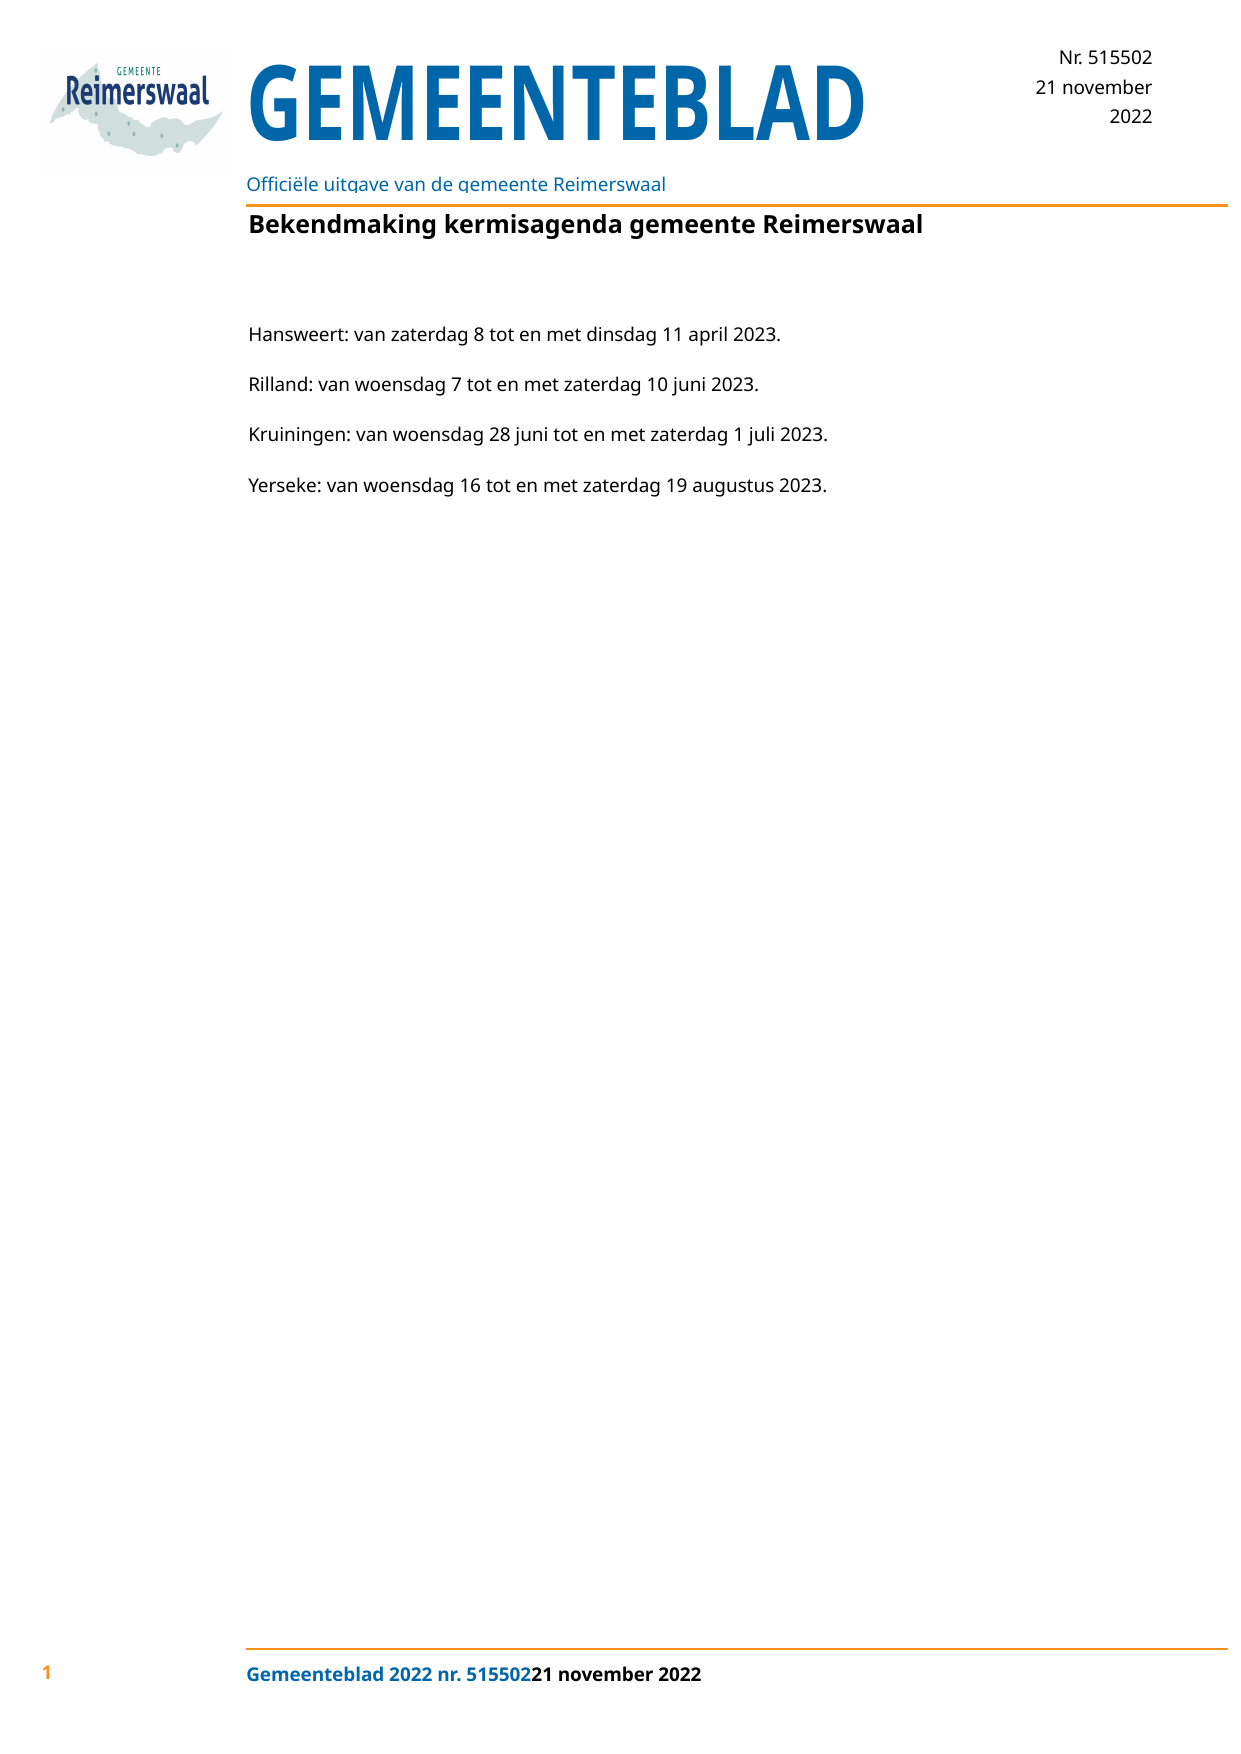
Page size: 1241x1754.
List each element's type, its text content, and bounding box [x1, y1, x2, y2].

text Bekendmaking kermisagenda gemeente Reimerswaal [248, 207, 1152, 241]
text Hansweert: van zaterdag 8 tot en met dinsdag 11 april 2023. [248, 321, 1152, 346]
text Yerseke: van woensdag 16 tot en met zaterdag 19 augustus 2023. [248, 472, 1152, 498]
text Kruiningen: van woensdag 28 juni tot en met zaterdag 1 juli 2023. [248, 422, 1152, 447]
text Rilland: van woensdag 7 tot en met zaterdag 10 juni 2023. [248, 371, 1152, 397]
picture [41, 47, 231, 172]
